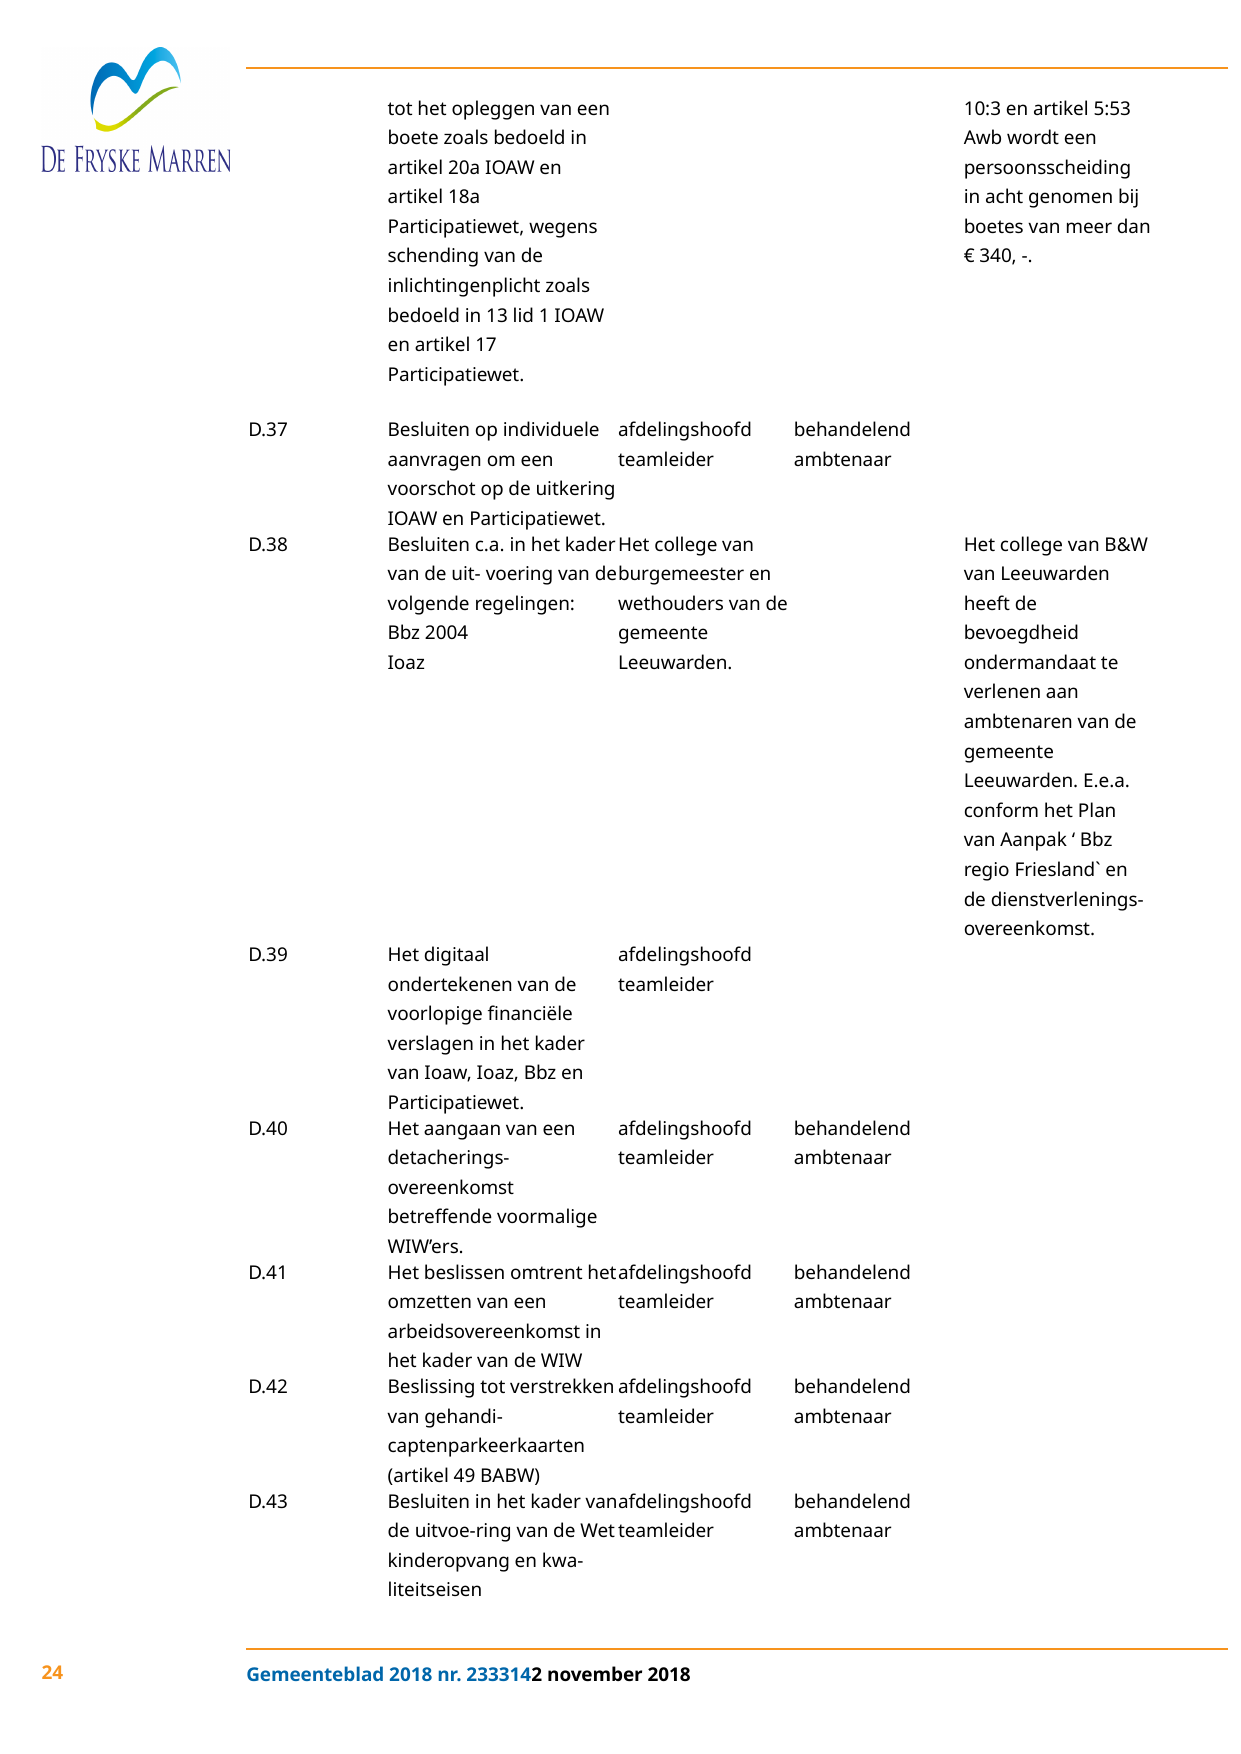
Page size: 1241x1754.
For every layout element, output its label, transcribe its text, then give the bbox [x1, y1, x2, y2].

table_cell Het beslissen omtrent het omzetten van een arbeidsovereenkomst in het kader van de WIW [388, 1259, 618, 1373]
table_cell [618, 95, 794, 416]
table_cell [964, 1373, 1152, 1488]
table_cell afdelingshoofd teamleider [618, 416, 794, 531]
table_cell [964, 1488, 1152, 1602]
table_cell Het aangaan van een detacherings- overeenkomst betreffende voormalige WIW’ers. [388, 1115, 618, 1259]
table_cell Het college van burgemeester en wethouders van de gemeente Leeuwarden. [618, 531, 794, 941]
picture [41, 47, 231, 172]
table_cell afdelingshoofd teamleider [618, 941, 794, 1115]
table_cell [964, 1259, 1152, 1373]
table_cell Beslissing tot verstrekken van gehandi- captenparkeerkaarten (artikel 49 BABW) [388, 1373, 618, 1488]
table_cell D.39 [248, 941, 387, 1115]
table_cell Besluiten c.a. in het kader van de uit- voering van de volgende regelingen: Bbz 2004 Ioaz [388, 531, 618, 941]
table_cell afdelingshoofd teamleider [618, 1259, 794, 1373]
table_cell behandelend ambtenaar [794, 1373, 963, 1488]
table_cell afdelingshoofd teamleider [618, 1373, 794, 1488]
table_cell [964, 1115, 1152, 1259]
table_cell behandelend ambtenaar [794, 1259, 963, 1373]
table_cell D.37 [248, 416, 387, 531]
table_cell [794, 95, 963, 416]
table_cell behandelend ambtenaar [794, 1115, 963, 1259]
table_cell D.41 [248, 1259, 387, 1373]
table_cell [964, 416, 1152, 531]
table_cell Het digitaal ondertekenen van de voorlopige financiële verslagen in het kader van Ioaw, Ioaz, Bbz en Participatiewet. [388, 941, 618, 1115]
table_cell D.43 [248, 1488, 387, 1602]
table_cell [794, 941, 963, 1115]
table_cell D.40 [248, 1115, 387, 1259]
table_cell Besluiten in het kader van de uitvoe-ring van de Wet kinderopvang en kwa- liteitseisen [388, 1488, 618, 1602]
table_cell [964, 941, 1152, 1115]
table_cell Besluiten op individuele aanvragen om een voorschot op de uitkering IOAW en Participatiewet. [388, 416, 618, 531]
table_cell behandelend ambtenaar [794, 1488, 963, 1602]
table_cell afdelingshoofd teamleider [618, 1488, 794, 1602]
table_cell 10:3 en artikel 5:53 Awb wordt een persoonsscheiding in acht genomen bij boetes van meer dan € 340, -. [964, 95, 1152, 416]
table_cell tot het opleggen van een boete zoals bedoeld in artikel 20a IOAW en artikel 18a Participatiewet, wegens schending van de inlichtingenplicht zoals bedoeld in 13 lid 1 IOAW en artikel 17 Participatiewet. [388, 95, 618, 416]
table_cell D.38 [248, 531, 387, 941]
table_cell Het college van B&W van Leeuwarden heeft de bevoegdheid ondermandaat te verlenen aan ambtenaren van de gemeente Leeuwarden. E.e.a. conform het Plan van Aanpak ‘ Bbz regio Friesland` en de dienstverlenings- overeenkomst. [964, 531, 1152, 941]
table_cell behandelend ambtenaar [794, 416, 963, 531]
table_cell afdelingshoofd teamleider [618, 1115, 794, 1259]
table_cell D.42 [248, 1373, 387, 1488]
table_cell [794, 531, 963, 941]
table_cell [248, 95, 387, 416]
